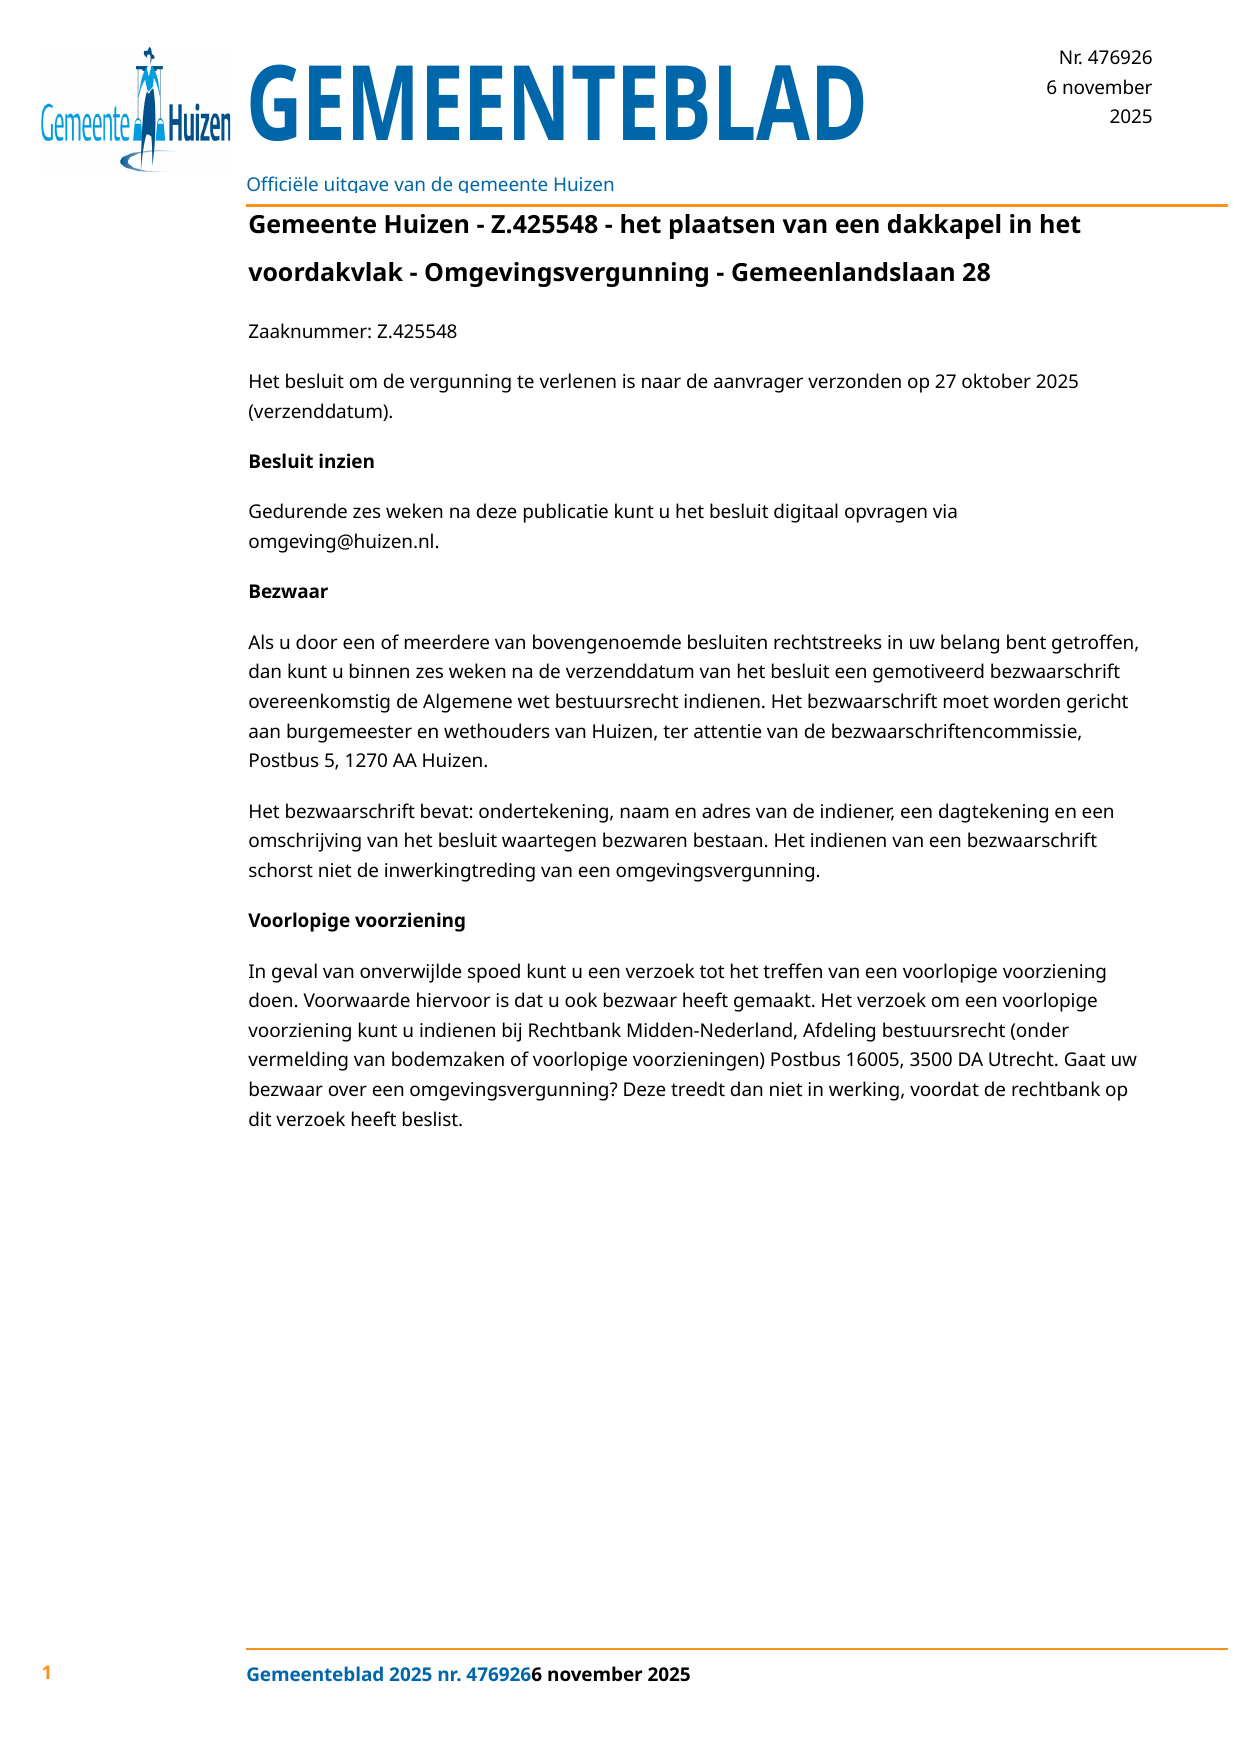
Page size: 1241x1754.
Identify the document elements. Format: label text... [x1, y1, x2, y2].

text Besluit inzien [248, 448, 1152, 474]
text Bezwaar [248, 579, 1152, 604]
text Het besluit om de vergunning te verlenen is naar de aanvrager verzonden op 27 oktober 2025 (verzenddatum). [248, 368, 1152, 424]
text In geval van onverwijlde spoed kunt u een verzoek tot het treffen van een voorlopige voorziening doen. Voorwaarde hiervoor is dat u ook bezwaar heeft gemaakt. Het verzoek om een voorlopige voorziening kunt u indienen bij Rechtbank Midden-Nederland, Afdeling bestuursrecht (onder vermelding van bodemzaken of voorlopige voorzieningen) Postbus 16005, 3500 DA Utrecht. Gaat uw bezwaar over een omgevingsvergunning? Deze treedt dan niet in werking, voordat de rechtbank op dit verzoek heeft beslist. [248, 958, 1152, 1132]
picture [41, 47, 231, 172]
text Gedurende zes weken na deze publicatie kunt u het besluit digitaal opvragen via omgeving@huizen.nl. [248, 499, 1152, 554]
text Als u door een of meerdere van bovengenoemde besluiten rechtstreeks in uw belang bent getroffen, dan kunt u binnen zes weken na de verzenddatum van het besluit een gemotiveerd bezwaarschrift overeenkomstig de Algemene wet bestuursrecht indienen. Het bezwaarschrift moet worden gericht aan burgemeester en wethouders van Huizen, ter attentie van de bezwaarschriftencommissie, Postbus 5, 1270 AA Huizen. [248, 629, 1152, 773]
text Het bezwaarschrift bevat: ondertekening, naam en adres van de indiener, een dagtekening en een omschrijving van het besluit waartegen bezwaren bestaan. Het indienen van een bezwaarschrift schorst niet de inwerkingtreding van een omgevingsvergunning. [248, 798, 1152, 883]
text Gemeente Huizen - Z.425548 - het plaatsen van een dakkapel in het voordakvlak - Omgevingsvergunning - Gemeenlandslaan 28 [248, 207, 1152, 288]
text Voorlopige voorziening [248, 907, 1152, 933]
text Zaaknummer: Z.425548 [248, 318, 1152, 344]
